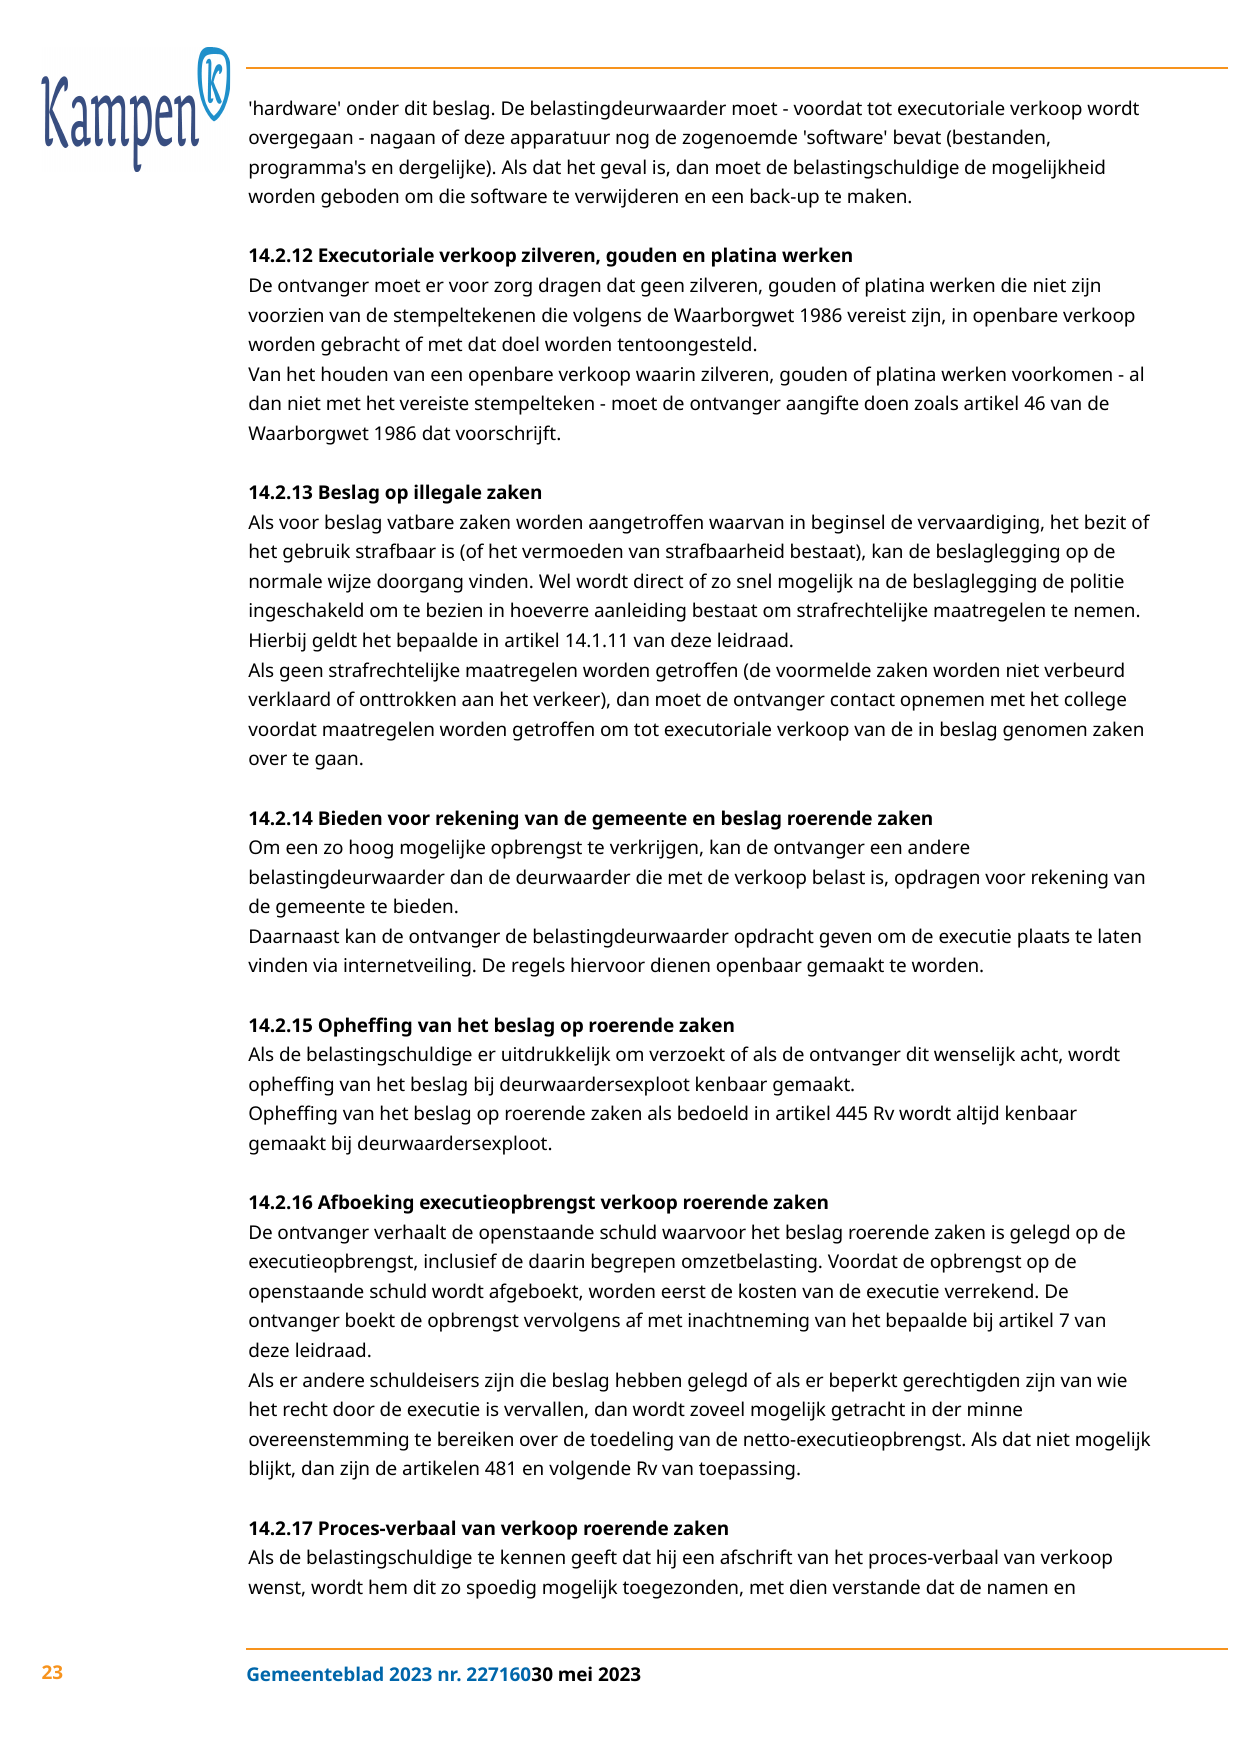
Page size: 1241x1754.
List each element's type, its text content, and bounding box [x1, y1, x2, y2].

text 14.2.14 Bieden voor rekening van de gemeente en beslag roerende zaken [248, 805, 1152, 831]
text 14.2.15 Opheffing van het beslag op roerende zaken [248, 1012, 1152, 1038]
text 'hardware' onder dit beslag. De belastingdeurwaarder moet - voordat tot executoriale verkoop wordt overgegaan - nagaan of deze apparatuur nog de zogenoemde 'software' bevat (bestanden, programma's en dergelijke). Als dat het geval is, dan moet de belastingschuldige de mogelijkheid worden geboden om die software te verwijderen en een back-up te maken. [248, 95, 1152, 209]
text Als geen strafrechtelijke maatregelen worden getroffen (de voormelde zaken worden niet verbeurd verklaard of onttrokken aan het verkeer), dan moet de ontvanger contact opnemen met het college voordat maatregelen worden getroffen om tot executoriale verkoop van de in beslag genomen zaken over te gaan. [248, 657, 1152, 771]
text Om een zo hoog mogelijke opbrengst te verkrijgen, kan de ontvanger een andere belastingdeurwaarder dan de deurwaarder die met de verkoop belast is, opdragen voor rekening van de gemeente te bieden. [248, 834, 1152, 919]
text Als er andere schuldeisers zijn die beslag hebben gelegd of als er beperkt gerechtigden zijn van wie het recht door de executie is vervallen, dan wordt zoveel mogelijk getracht in der minne overeenstemming te bereiken over de toedeling van de netto-executieopbrengst. Als dat niet mogelijk blijkt, dan zijn de artikelen 481 en volgende Rv van toepassing. [248, 1367, 1152, 1481]
picture [41, 47, 231, 172]
text 14.2.13 Beslag op illegale zaken [248, 479, 1152, 505]
text 14.2.12 Executoriale verkoop zilveren, gouden en platina werken [248, 243, 1152, 268]
text Als de belastingschuldige er uitdrukkelijk om verzoekt of als de ontvanger dit wenselijk acht, wordt opheffing van het beslag bij deurwaardersexploot kenbaar gemaakt. [248, 1041, 1152, 1097]
text Daarnaast kan de ontvanger de belastingdeurwaarder opdracht geven om de executie plaats te laten vinden via internetveiling. De regels hiervoor dienen openbaar gemaakt te worden. [248, 923, 1152, 978]
text Opheffing van het beslag op roerende zaken als bedoeld in artikel 445 Rv wordt altijd kenbaar gemaakt bij deurwaardersexploot. [248, 1101, 1152, 1156]
text Als voor beslag vatbare zaken worden aangetroffen waarvan in beginsel de vervaardiging, het bezit of het gebruik strafbaar is (of het vermoeden van strafbaarheid bestaat), kan de beslaglegging op de normale wijze doorgang vinden. Wel wordt direct of zo snel mogelijk na de beslaglegging de politie ingeschakeld om te bezien in hoeverre aanleiding bestaat om strafrechtelijke maatregelen te nemen. Hierbij geldt het bepaalde in artikel 14.1.11 van deze leidraad. [248, 509, 1152, 653]
text De ontvanger verhaalt de openstaande schuld waarvoor het beslag roerende zaken is gelegd op de executieopbrengst, inclusief de daarin begrepen omzetbelasting. Voordat de opbrengst op de openstaande schuld wordt afgeboekt, worden eerst de kosten van de executie verrekend. De ontvanger boekt de opbrengst vervolgens af met inachtneming van het bepaalde bij artikel 7 van deze leidraad. [248, 1219, 1152, 1363]
text 14.2.16 Afboeking executieopbrengst verkoop roerende zaken [248, 1189, 1152, 1215]
text De ontvanger moet er voor zorg dragen dat geen zilveren, gouden of platina werken die niet zijn voorzien van de stempeltekenen die volgens de Waarborgwet 1986 vereist zijn, in openbare verkoop worden gebracht of met dat doel worden tentoongesteld. [248, 272, 1152, 357]
text 14.2.17 Proces-verbaal van verkoop roerende zaken [248, 1515, 1152, 1541]
text Als de belastingschuldige te kennen geeft dat hij een afschrift van het proces-verbaal van verkoop wenst, wordt hem dit zo spoedig mogelijk toegezonden, met dien verstande dat de namen en [248, 1544, 1152, 1600]
text Van het houden van een openbare verkoop waarin zilveren, gouden of platina werken voorkomen - al dan niet met het vereiste stempelteken - moet de ontvanger aangifte doen zoals artikel 46 van de Waarborgwet 1986 dat voorschrijft. [248, 361, 1152, 446]
